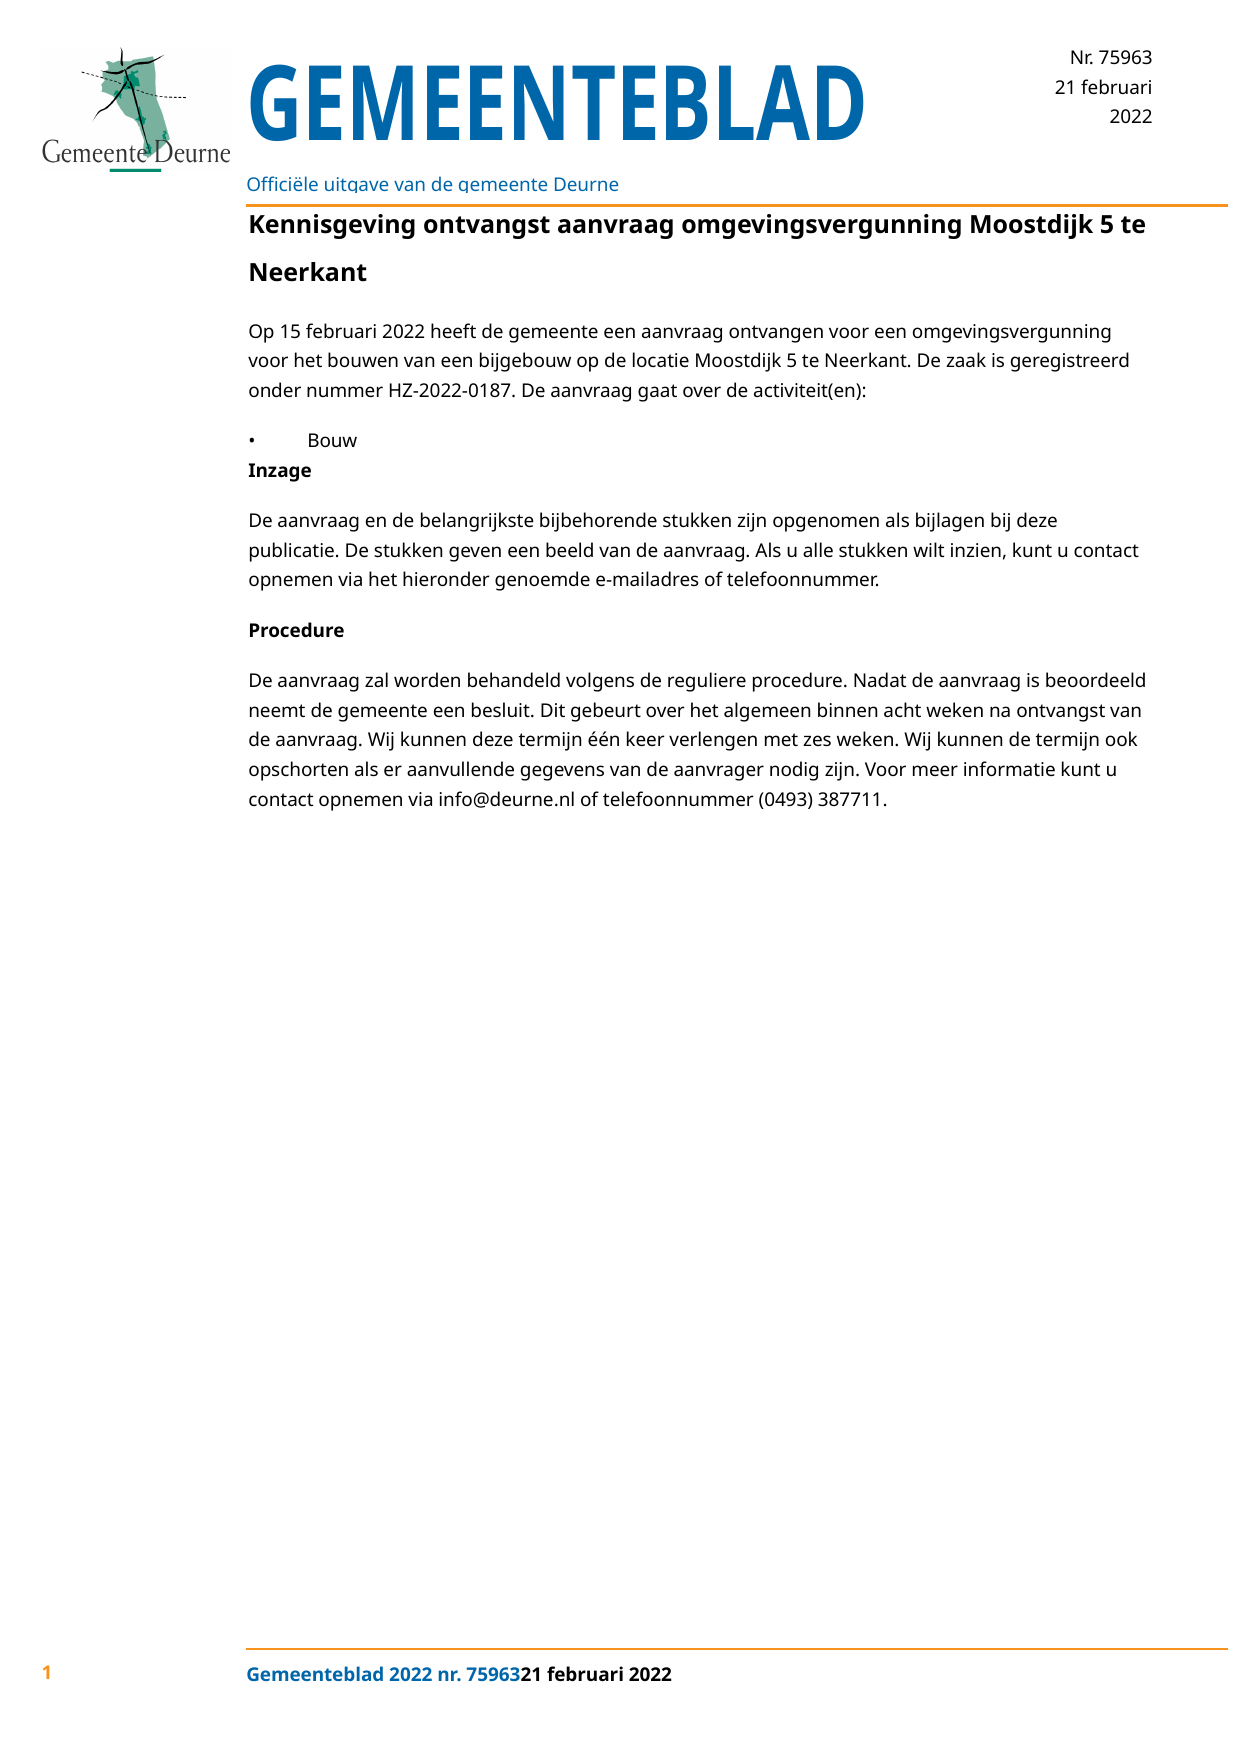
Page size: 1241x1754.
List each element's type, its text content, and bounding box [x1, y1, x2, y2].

text De aanvraag en de belangrijkste bijbehorende stukken zijn opgenomen als bijlagen bij deze publicatie. De stukken geven een beeld van de aanvraag. Als u alle stukken wilt inzien, kunt u contact opnemen via het hieronder genoemde e-mailadres of telefoonnummer. [248, 507, 1152, 592]
picture [41, 47, 231, 172]
text Procedure [248, 617, 1152, 643]
text Kennisgeving ontvangst aanvraag omgevingsvergunning Moostdijk 5 te Neerkant [248, 207, 1152, 288]
list Bouw [248, 427, 1152, 453]
text Op 15 februari 2022 heeft de gemeente een aanvraag ontvangen voor een omgevingsvergunning voor het bouwen van een bijgebouw op de locatie Moostdijk 5 te Neerkant. De zaak is geregistreerd onder nummer HZ-2022-0187. De aanvraag gaat over de activiteit(en): [248, 318, 1152, 403]
text Inzage [248, 457, 1152, 483]
text De aanvraag zal worden behandeld volgens de reguliere procedure. Nadat de aanvraag is beoordeeld neemt de gemeente een besluit. Dit gebeurt over het algemeen binnen acht weken na ontvangst van de aanvraag. Wij kunnen deze termijn één keer verlengen met zes weken. Wij kunnen de termijn ook opschorten als er aanvullende gegevens van de aanvrager nodig zijn. Voor meer informatie kunt u contact opnemen via info@deurne.nl of telefoonnummer (0493) 387711. [248, 667, 1152, 812]
